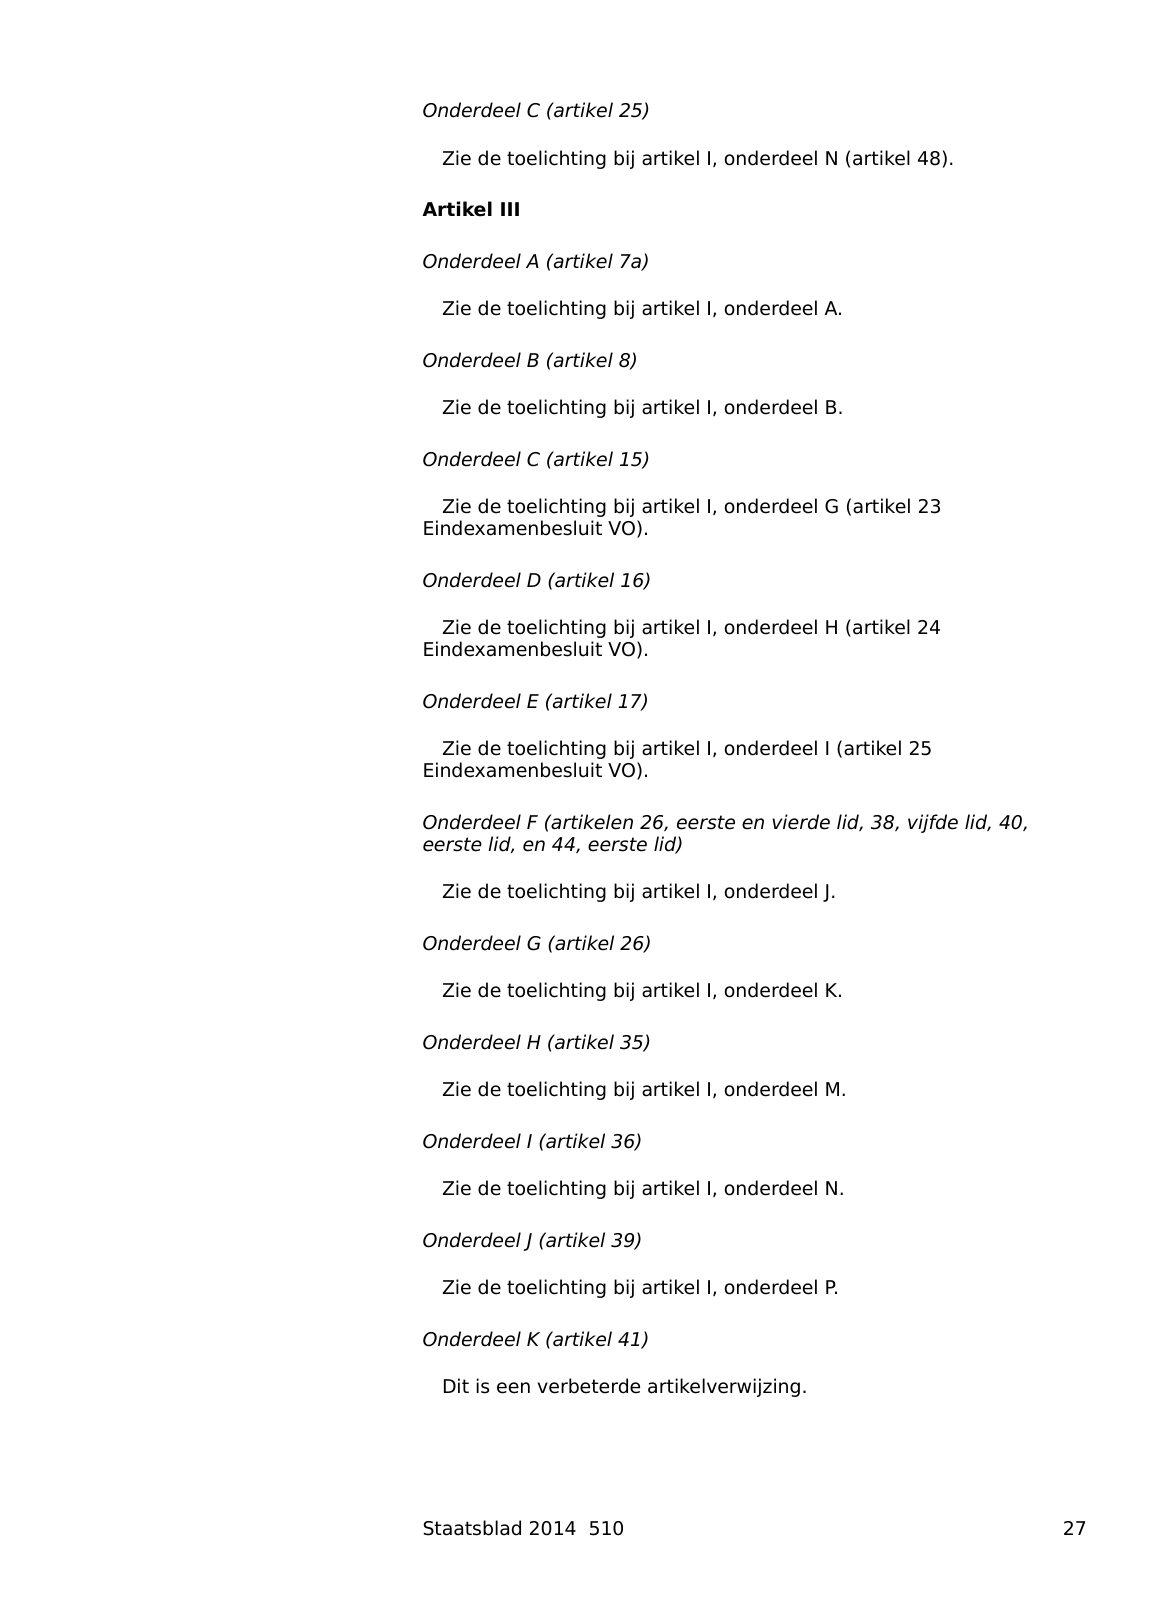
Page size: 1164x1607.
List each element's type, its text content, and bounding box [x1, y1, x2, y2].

subtitle Onderdeel A (artikel 7a) [422, 251, 1087, 273]
text Zie de toelichting bij artikel I, onderdeel B. [422, 397, 1087, 419]
subtitle Onderdeel E (artikel 17) [422, 691, 1087, 713]
text Zie de toelichting bij artikel I, onderdeel K. [422, 980, 1087, 1002]
text Zie de toelichting bij artikel I, onderdeel J. [422, 881, 1087, 903]
subtitle Onderdeel B (artikel 8) [422, 350, 1087, 372]
text Zie de toelichting bij artikel I, onderdeel M. [422, 1079, 1087, 1101]
subtitle Artikel III [422, 199, 1087, 221]
text Zie de toelichting bij artikel I, onderdeel N. [422, 1178, 1087, 1200]
text Zie de toelichting bij artikel I, onderdeel A. [422, 298, 1087, 320]
text Zie de toelichting bij artikel I, onderdeel H (artikel 24 Eindexamenbesluit VO). [422, 617, 1087, 661]
text Zie de toelichting bij artikel I, onderdeel I (artikel 25 Eindexamenbesluit VO). [422, 738, 1087, 782]
subtitle Onderdeel J (artikel 39) [422, 1230, 1087, 1252]
subtitle Onderdeel K (artikel 41) [422, 1329, 1087, 1351]
text Zie de toelichting bij artikel I, onderdeel N (artikel 48). [422, 147, 1087, 169]
subtitle Onderdeel C (artikel 15) [422, 449, 1087, 471]
subtitle Onderdeel G (artikel 26) [422, 933, 1087, 955]
subtitle Onderdeel H (artikel 35) [422, 1032, 1087, 1054]
subtitle Onderdeel F (artikelen 26, eerste en vierde lid, 38, vijfde lid, 40, eerste lid, en 44, eerste lid) [422, 812, 1087, 856]
subtitle Onderdeel I (artikel 36) [422, 1131, 1087, 1153]
subtitle Onderdeel C (artikel 25) [422, 100, 1087, 122]
subtitle Onderdeel D (artikel 16) [422, 570, 1087, 592]
text Zie de toelichting bij artikel I, onderdeel G (artikel 23 Eindexamenbesluit VO). [422, 496, 1087, 540]
text Dit is een verbeterde artikelverwijzing. [422, 1376, 1087, 1398]
text Zie de toelichting bij artikel I, onderdeel P. [422, 1277, 1087, 1299]
